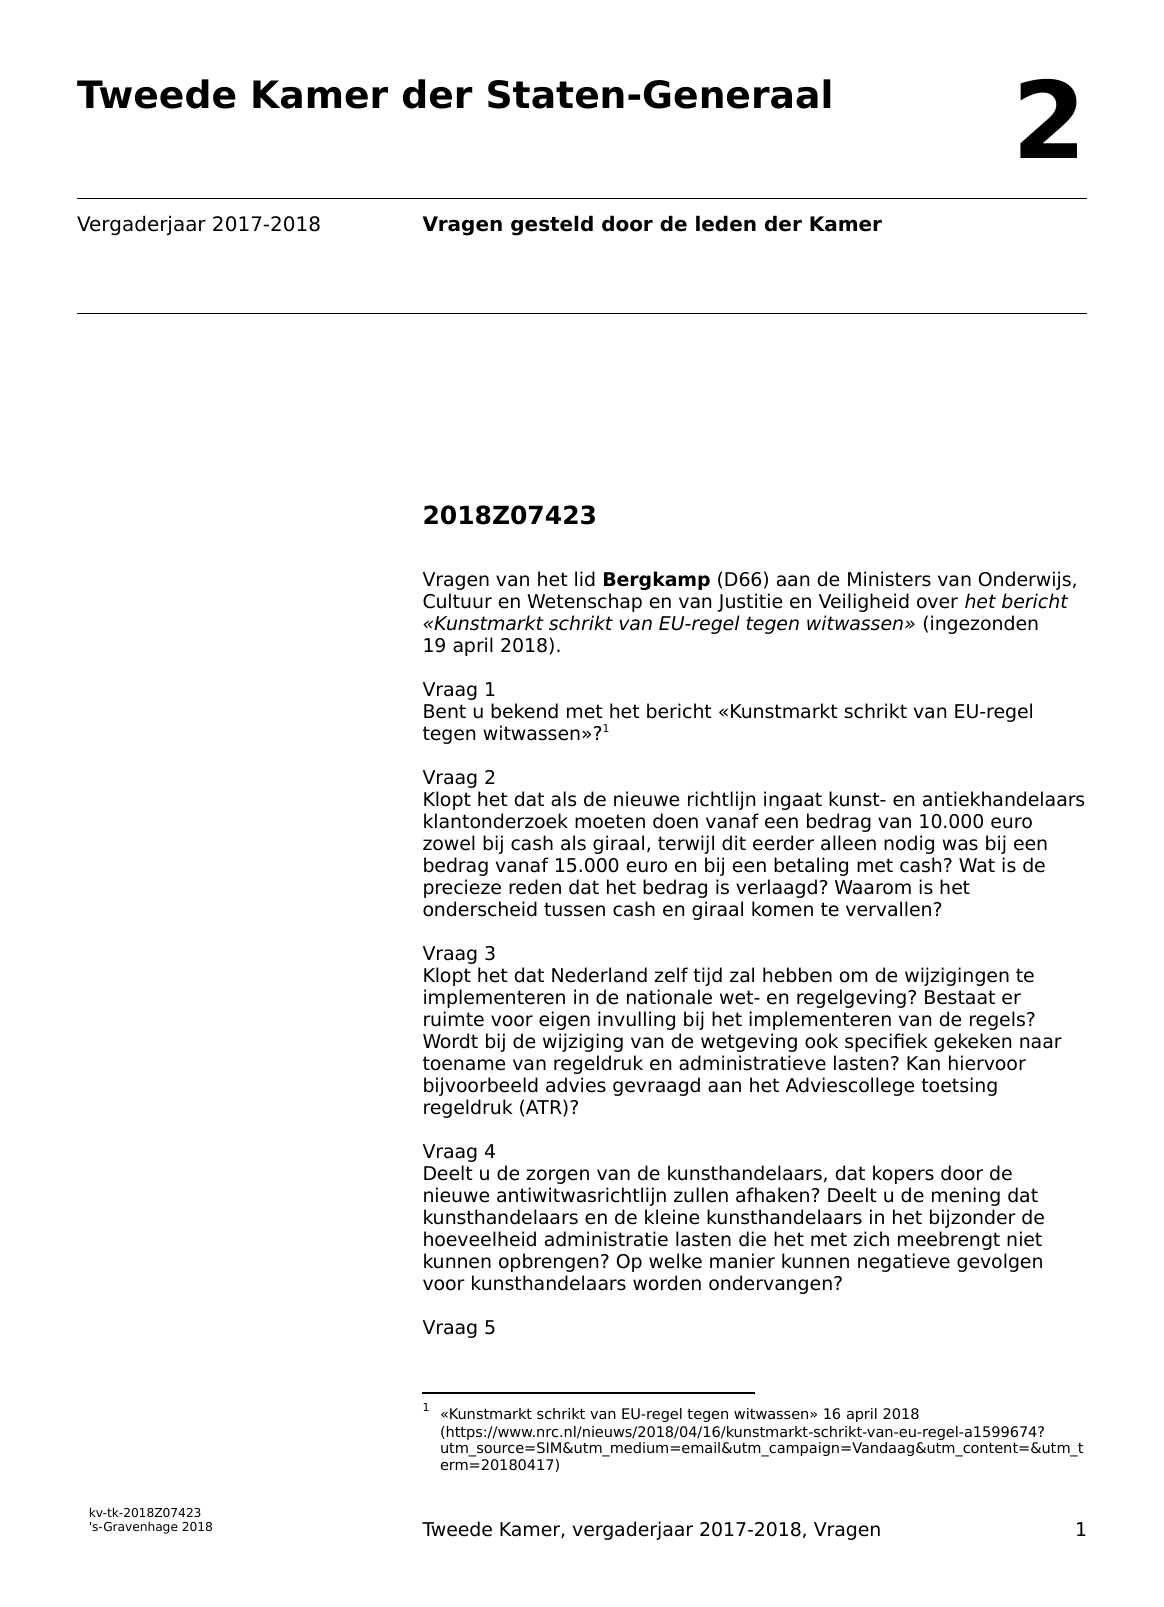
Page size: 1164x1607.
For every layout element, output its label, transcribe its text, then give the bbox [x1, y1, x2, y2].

text «Kunstmarkt schrikt van EU-regel tegen witwassen» 16 april 2018 (https://www.nrc.nl/nieuws/2018/04/16/kunstmarkt-schrikt-van-eu-regel-a1599674?utm_source=SIM&utm_medium=email&utm_campaign=Vandaag&utm_content=&utm_term=20180417) [422, 1402, 1087, 1474]
text 2018Z07423 [422, 501, 1087, 531]
text Vraag 2 [422, 767, 1087, 789]
text Vraag 4 [422, 1141, 1087, 1163]
text kv-tk-2018Z07423 [88, 1506, 323, 1520]
table_header Tweede Kamer der Staten-Generaal [77, 59, 886, 198]
text Vraag 1 [422, 679, 1087, 701]
table_cell Vragen gesteld door de leden der Kamer [422, 199, 1087, 313]
text Klopt het dat als de nieuwe richtlijn ingaat kunst- en antiekhandelaars klantonderzoek moeten doen vanaf een bedrag van 10.000 euro zowel bij cash als giraal, terwijl dit eerder alleen nodig was bij een bedrag vanaf 15.000 euro en bij een betaling met cash? Wat is de precieze reden dat het bedrag is verlaagd? Waarom is het onderscheid tussen cash en giraal komen te vervallen? [422, 789, 1087, 921]
text Vragen van het lid Bergkamp (D66) aan de Ministers van Onderwijs, Cultuur en Wetenschap en van Justitie en Veiligheid over het bericht «Kunstmarkt schrikt van EU-regel tegen witwassen» (ingezonden 19 april 2018). [422, 569, 1087, 657]
text Vraag 5 [422, 1317, 1087, 1339]
table_header 2 [886, 59, 1087, 198]
text Bent u bekend met het bericht «Kunstmarkt schrikt van EU-regel tegen witwassen»? [422, 701, 1087, 745]
text Klopt het dat Nederland zelf tijd zal hebben om de wijzigingen te implementeren in de nationale wet- en regelgeving? Bestaat er ruimte voor eigen invulling bij het implementeren van de regels? Wordt bij de wijziging van de wetgeving ook specifiek gekeken naar toename van regeldruk en administratieve lasten? Kan hiervoor bijvoorbeeld advies gevraagd aan het Adviescollege toetsing regeldruk (ATR)? [422, 965, 1087, 1119]
text Deelt u de zorgen van de kunsthandelaars, dat kopers door de nieuwe antiwitwasrichtlijn zullen afhaken? Deelt u de mening dat kunsthandelaars en de kleine kunsthandelaars in het bijzonder de hoeveelheid administratie lasten die het met zich meebrengt niet kunnen opbrengen? Op welke manier kunnen negatieve gevolgen voor kunsthandelaars worden ondervangen? [422, 1163, 1087, 1295]
text Vraag 3 [422, 943, 1087, 965]
table_cell Vergaderjaar 2017-2018 [77, 199, 422, 313]
text 's-Gravenhage 2018 [88, 1520, 323, 1534]
